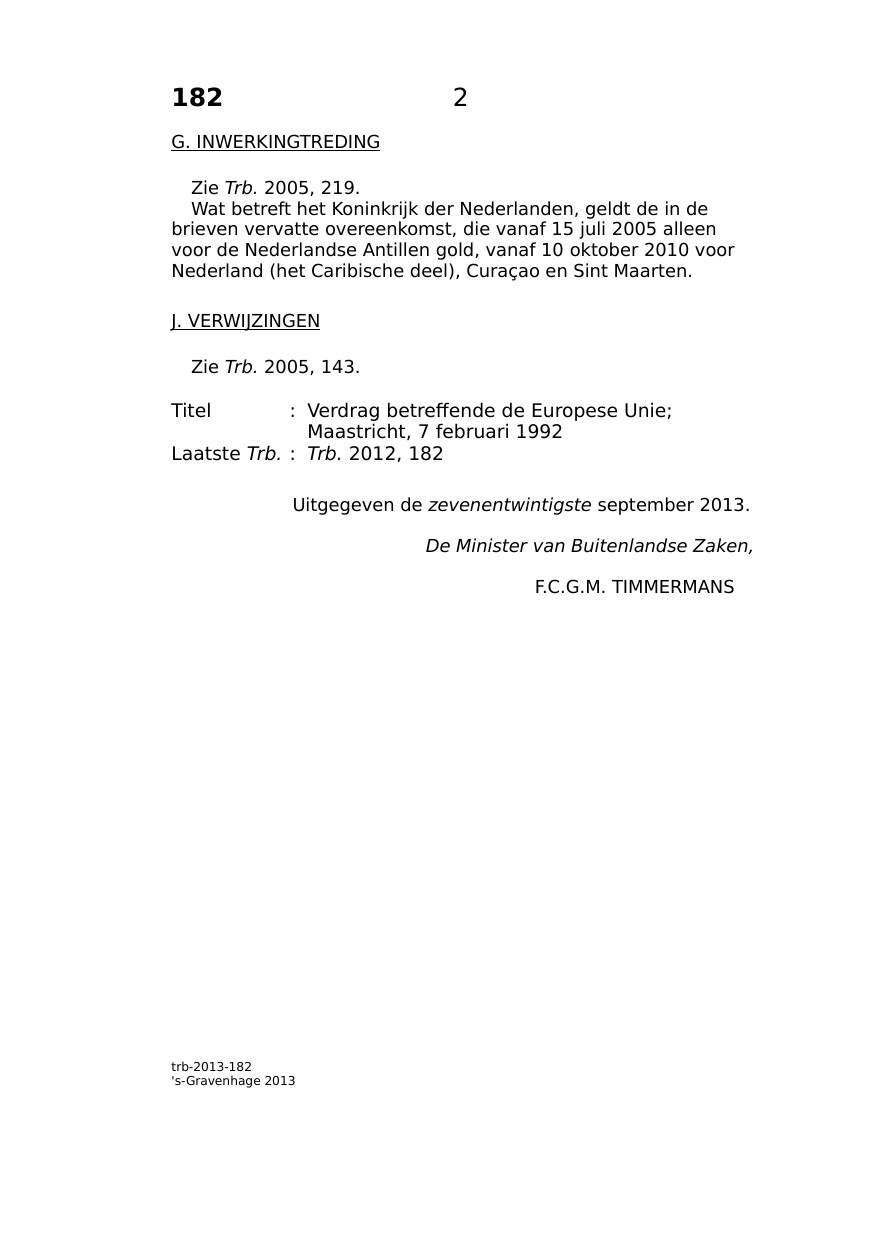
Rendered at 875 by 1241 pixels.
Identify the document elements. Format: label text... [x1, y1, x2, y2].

table_header Verdrag betreffende de Europese Unie; Maastricht, 7 februari 1992 [307, 400, 756, 443]
table_cell : [289, 443, 307, 465]
table_cell Laatste Trb. [171, 443, 289, 465]
table_cell Trb. 2012, 182 [307, 443, 756, 465]
subtitle G. INWERKINGTREDING [171, 132, 756, 153]
text Wat betreft het Koninkrijk der Nederlanden, geldt de in de brieven vervatte overeenkomst, die vanaf 15 juli 2005 alleen voor de Nederlandse Antillen gold, vanaf 10 oktober 2010 voor Nederland (het Caribische deel), Curaçao en Sint Maarten. [171, 198, 756, 281]
table_header Titel [171, 400, 289, 443]
text De Minister van Buitenlandse Zaken, F.C.G.M. TIMMERMANS [171, 536, 756, 598]
text trb-2013-182 [171, 1060, 405, 1074]
text Zie Trb. 2005, 143. [171, 357, 756, 378]
text Uitgegeven de zevenentwintigste september 2013. [171, 495, 756, 516]
text Zie Trb. 2005, 219. [171, 178, 756, 198]
text 's-Gravenhage 2013 [171, 1074, 405, 1088]
table_header : [289, 400, 307, 443]
subtitle J. VERWIJZINGEN [171, 311, 756, 332]
